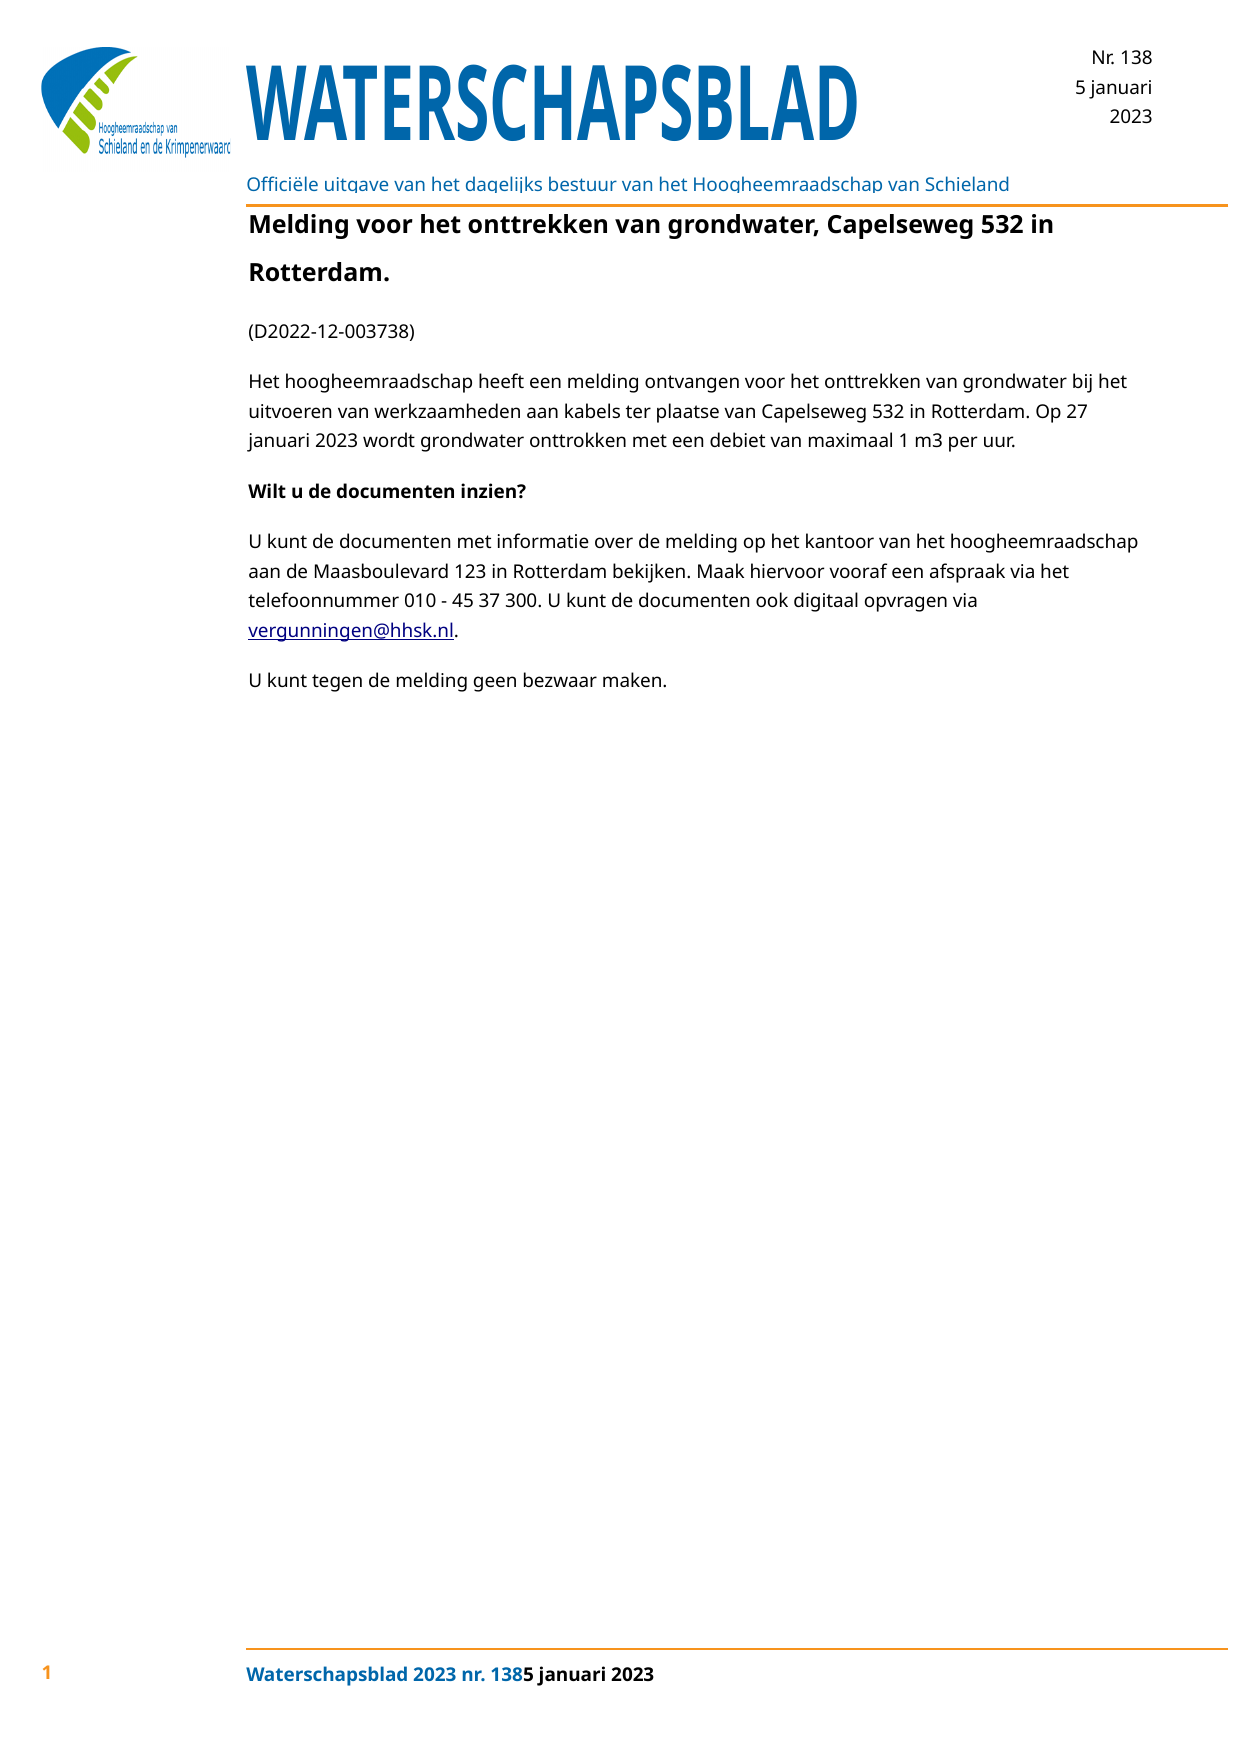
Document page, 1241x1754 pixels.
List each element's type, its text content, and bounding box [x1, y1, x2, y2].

picture [41, 47, 231, 172]
text Het hoogheemraadschap heeft een melding ontvangen voor het onttrekken van grondwater bij het uitvoeren van werkzaamheden aan kabels ter plaatse van Capelseweg 532 in Rotterdam. Op 27 januari 2023 wordt grondwater onttrokken met een debiet van maximaal 1 m3 per uur. [248, 368, 1152, 453]
text Melding voor het onttrekken van grondwater, Capelseweg 532 in Rotterdam. [248, 207, 1152, 288]
text U kunt tegen de melding geen bezwaar maken. [248, 667, 1152, 693]
text (D2022-12-003738) [248, 318, 1152, 344]
text Wilt u de documenten inzien? [248, 478, 1152, 504]
text U kunt de documenten met informatie over de melding op het kantoor van het hoogheemraadschap aan de Maasboulevard 123 in Rotterdam bekijken. Maak hiervoor vooraf een afspraak via het telefoonnummer 010 - 45 37 300. U kunt de documenten ook digitaal opvragen via vergunningen@hhsk.nl. [248, 528, 1152, 643]
